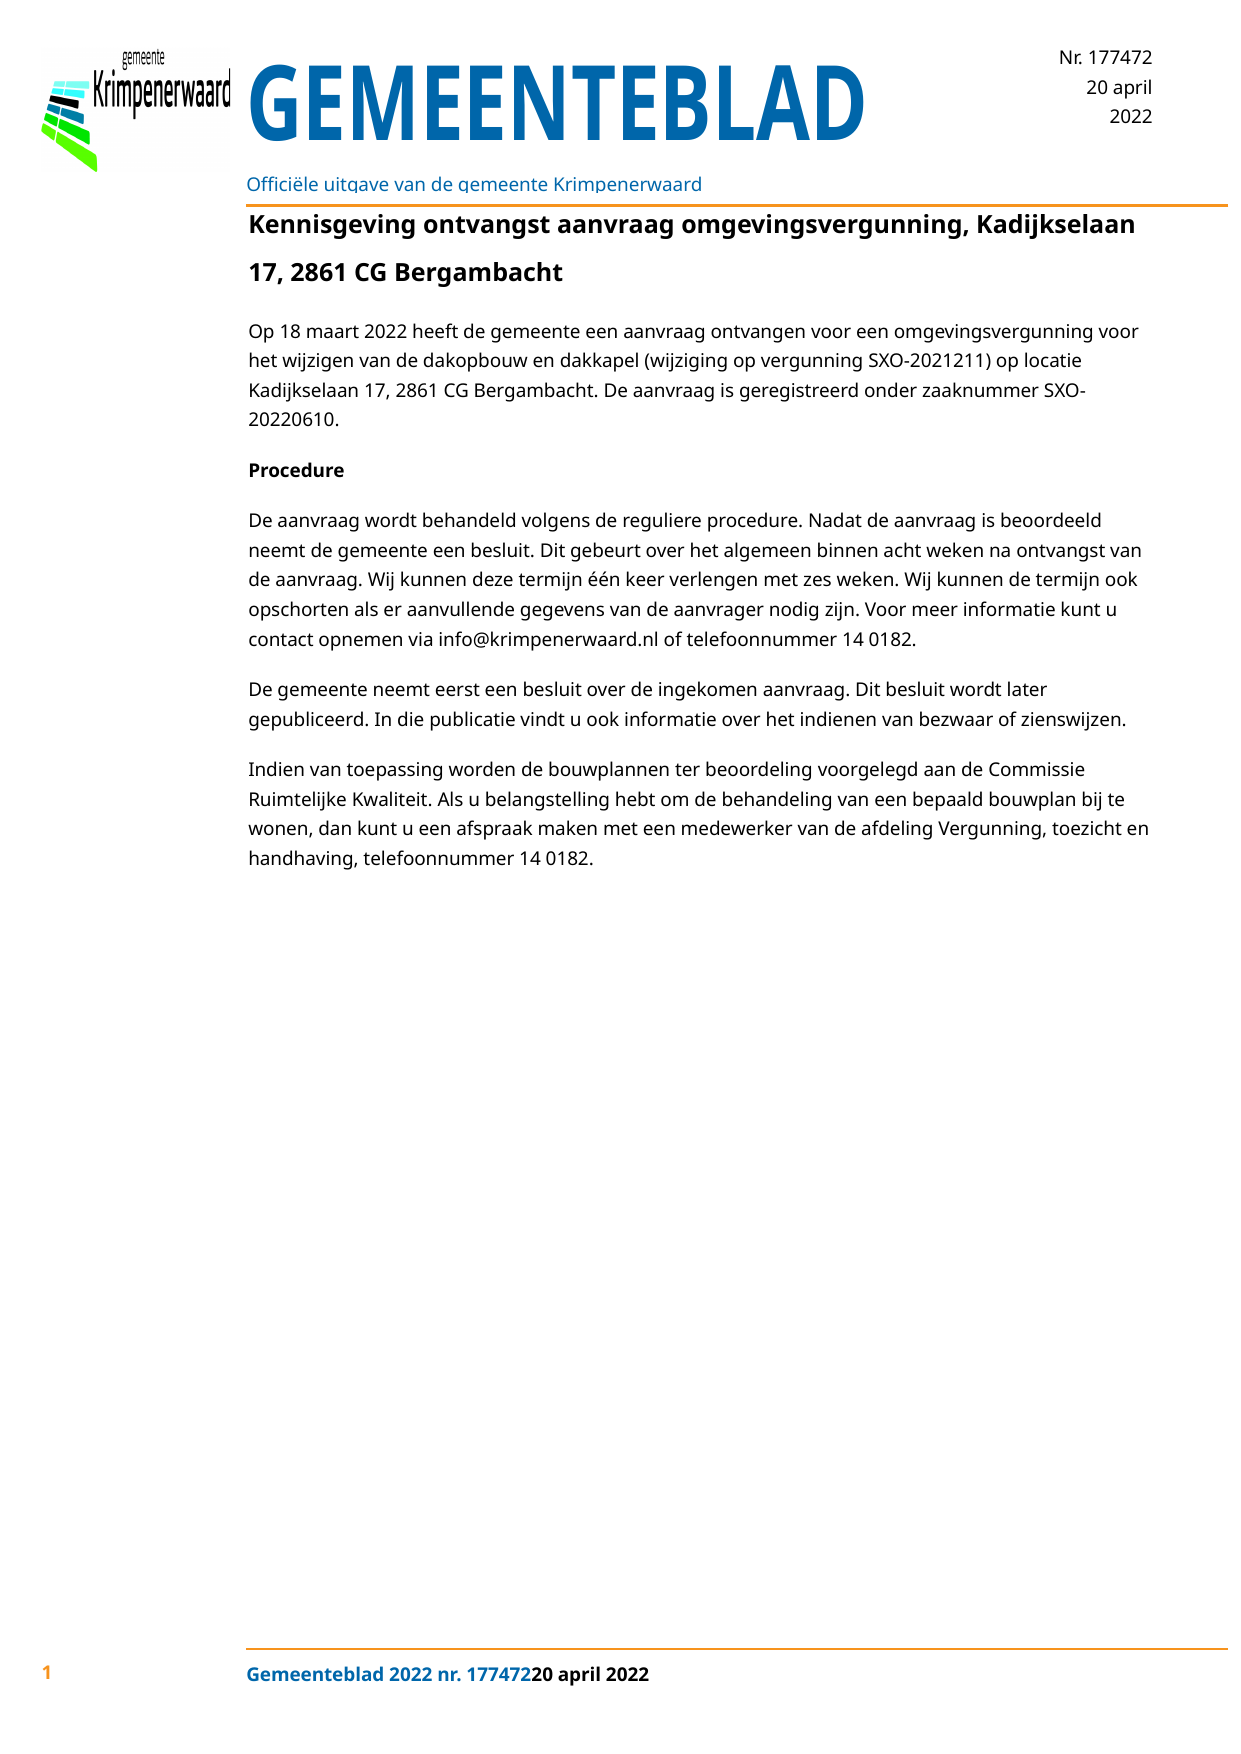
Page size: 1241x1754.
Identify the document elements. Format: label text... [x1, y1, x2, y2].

text De gemeente neemt eerst een besluit over de ingekomen aanvraag. Dit besluit wordt later gepubliceerd. In die publicatie vindt u ook informatie over het indienen van bezwaar of zienswijzen. [248, 676, 1152, 732]
text Procedure [248, 457, 1152, 483]
text Indien van toepassing worden de bouwplannen ter beoordeling voorgelegd aan de Commissie Ruimtelijke Kwaliteit. Als u belangstelling hebt om de behandeling van een bepaald bouwplan bij te wonen, dan kunt u een afspraak maken met een medewerker van de afdeling Vergunning, toezicht en handhaving, telefoonnummer 14 0182. [248, 756, 1152, 871]
text De aanvraag wordt behandeld volgens de reguliere procedure. Nadat de aanvraag is beoordeeld neemt de gemeente een besluit. Dit gebeurt over het algemeen binnen acht weken na ontvangst van de aanvraag. Wij kunnen deze termijn één keer verlengen met zes weken. Wij kunnen de termijn ook opschorten als er aanvullende gegevens van de aanvrager nodig zijn. Voor meer informatie kunt u contact opnemen via info@krimpenerwaard.nl of telefoonnummer 14 0182. [248, 507, 1152, 652]
picture [41, 47, 231, 172]
text Op 18 maart 2022 heeft de gemeente een aanvraag ontvangen voor een omgevingsvergunning voor het wijzigen van de dakopbouw en dakkapel (wijziging op vergunning SXO-2021211) op locatie Kadijkselaan 17, 2861 CG Bergambacht. De aanvraag is geregistreerd onder zaaknummer SXO-20220610. [248, 318, 1152, 432]
text Kennisgeving ontvangst aanvraag omgevingsvergunning, Kadijkselaan 17, 2861 CG Bergambacht [248, 207, 1152, 288]
